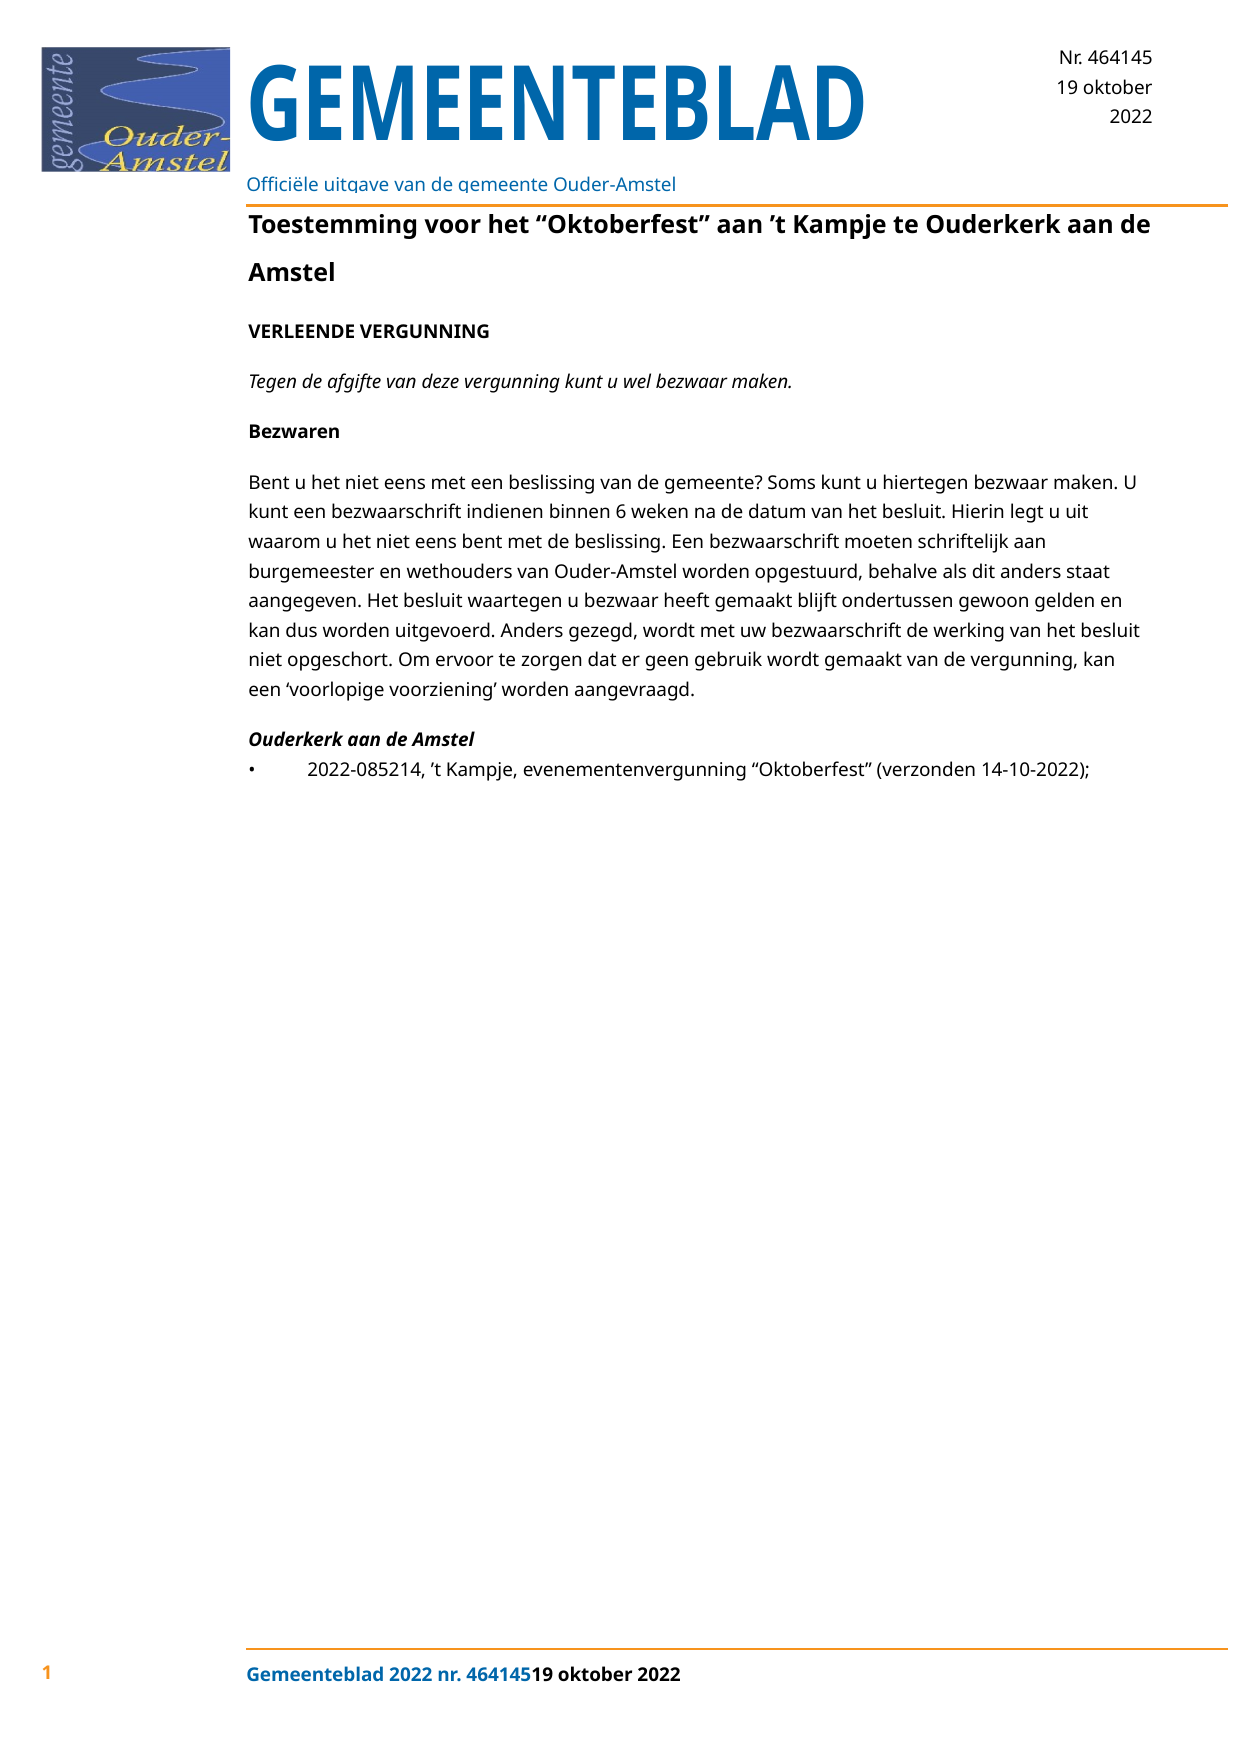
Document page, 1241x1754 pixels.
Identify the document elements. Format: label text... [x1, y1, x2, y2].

text Bent u het niet eens met een beslissing van de gemeente? Soms kunt u hiertegen bezwaar maken. U kunt een bezwaarschrift indienen binnen 6 weken na de datum van het besluit. Hierin legt u uit waarom u het niet eens bent met de beslissing. Een bezwaarschrift moeten schriftelijk aan burgemeester en wethouders van Ouder-Amstel worden opgestuurd, behalve als dit anders staat aangegeven. Het besluit waartegen u bezwaar heeft gemaakt blijft ondertussen gewoon gelden en kan dus worden uitgevoerd. Anders gezegd, wordt met uw bezwaarschrift de werking van het besluit niet opgeschort. Om ervoor te zorgen dat er geen gebruik wordt gemaakt van de vergunning, kan een ‘voorlopige voorziening’ worden aangevraagd. [248, 469, 1152, 702]
text Toestemming voor het “Oktoberfest” aan ’t Kampje te Ouderkerk aan de Amstel [248, 207, 1152, 288]
list 2022-085214, ’t Kampje, evenementenvergunning “Oktoberfest” (verzonden 14-10-2022); [248, 756, 1152, 782]
picture [41, 47, 231, 172]
text Bezwaren [248, 419, 1152, 444]
text Ouderkerk aan de Amstel [248, 727, 1152, 752]
text VERLEENDE VERGUNNING [248, 318, 1152, 344]
text Tegen de afgifte van deze vergunning kunt u wel bezwaar maken. [248, 368, 1152, 394]
